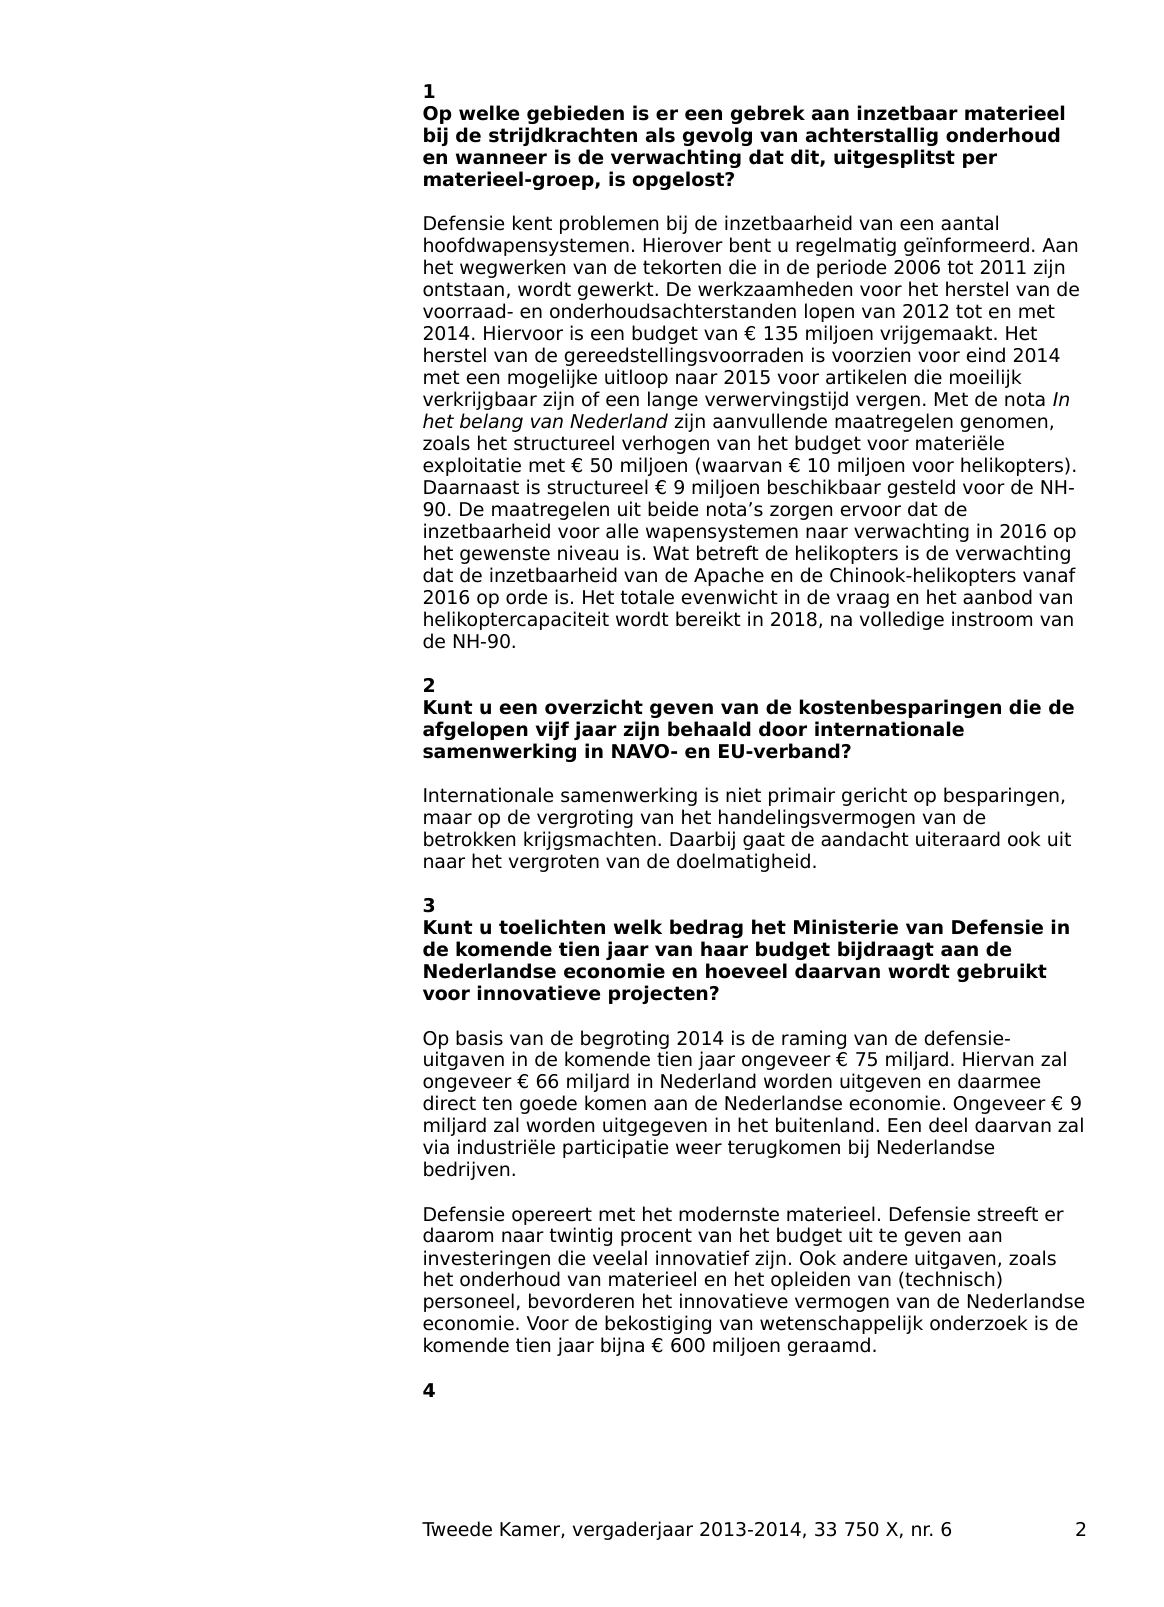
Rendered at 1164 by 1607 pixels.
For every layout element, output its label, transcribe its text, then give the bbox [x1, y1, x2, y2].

text Internationale samenwerking is niet primair gericht op besparingen, maar op de vergroting van het handelingsvermogen van de betrokken krijgsmachten. Daarbij gaat de aandacht uiteraard ook uit naar het vergroten van de doelmatigheid. [422, 785, 1087, 873]
text Kunt u een overzicht geven van de kostenbesparingen die de afgelopen vijf jaar zijn behaald door internationale samenwerking in NAVO- en EU-verband? [422, 697, 1087, 763]
text Op basis van de begroting 2014 is de raming van de defensie-uitgaven in de komende tien jaar ongeveer € 75 miljard. Hiervan zal ongeveer € 66 miljard in Nederland worden uitgeven en daarmee direct ten goede komen aan de Nederlandse economie. Ongeveer € 9 miljard zal worden uitgegeven in het buitenland. Een deel daarvan zal via industriële participatie weer terugkomen bij Nederlandse bedrijven. [422, 1027, 1087, 1181]
text 4 [422, 1379, 1087, 1401]
text 1 [422, 81, 1087, 103]
text 2 [422, 675, 1087, 697]
text Kunt u toelichten welk bedrag het Ministerie van Defensie in de komende tien jaar van haar budget bijdraagt aan de Nederlandse economie en hoeveel daarvan wordt gebruikt voor innovatieve projecten? [422, 917, 1087, 1005]
text Op welke gebieden is er een gebrek aan inzetbaar materieel bij de strijdkrachten als gevolg van achterstallig onderhoud en wanneer is de verwachting dat dit, uitgesplitst per materieel-groep, is opgelost? [422, 103, 1087, 191]
text Defensie kent problemen bij de inzetbaarheid van een aantal hoofdwapensystemen. Hierover bent u regelmatig geïnformeerd. Aan het wegwerken van de tekorten die in de periode 2006 tot 2011 zijn ontstaan, wordt gewerkt. De werkzaamheden voor het herstel van de voorraad- en onderhoudsachterstanden lopen van 2012 tot en met 2014. Hiervoor is een budget van € 135 miljoen vrijgemaakt. Het herstel van de gereedstellingsvoorraden is voorzien voor eind 2014 met een mogelijke uitloop naar 2015 voor artikelen die moeilijk verkrijgbaar zijn of een lange verwervingstijd vergen. Met de nota In het belang van Nederland zijn aanvullende maatregelen genomen, zoals het structureel verhogen van het budget voor materiële exploitatie met € 50 miljoen (waarvan € 10 miljoen voor helikopters). Daarnaast is structureel € 9 miljoen beschikbaar gesteld voor de NH-90. De maatregelen uit beide nota’s zorgen ervoor dat de inzetbaarheid voor alle wapensystemen naar verwachting in 2016 op het gewenste niveau is. Wat betreft de helikopters is de verwachting dat de inzetbaarheid van de Apache en de Chinook-helikopters vanaf 2016 op orde is. Het totale evenwicht in de vraag en het aanbod van helikoptercapaciteit wordt bereikt in 2018, na volledige instroom van de NH-90. [422, 213, 1087, 653]
text Defensie opereert met het modernste materieel. Defensie streeft er daarom naar twintig procent van het budget uit te geven aan investeringen die veelal innovatief zijn. Ook andere uitgaven, zoals het onderhoud van materieel en het opleiden van (technisch) personeel, bevorderen het innovatieve vermogen van de Nederlandse economie. Voor de bekostiging van wetenschappelijk onderzoek is de komende tien jaar bijna € 600 miljoen geraamd. [422, 1203, 1087, 1357]
text 3 [422, 895, 1087, 917]
